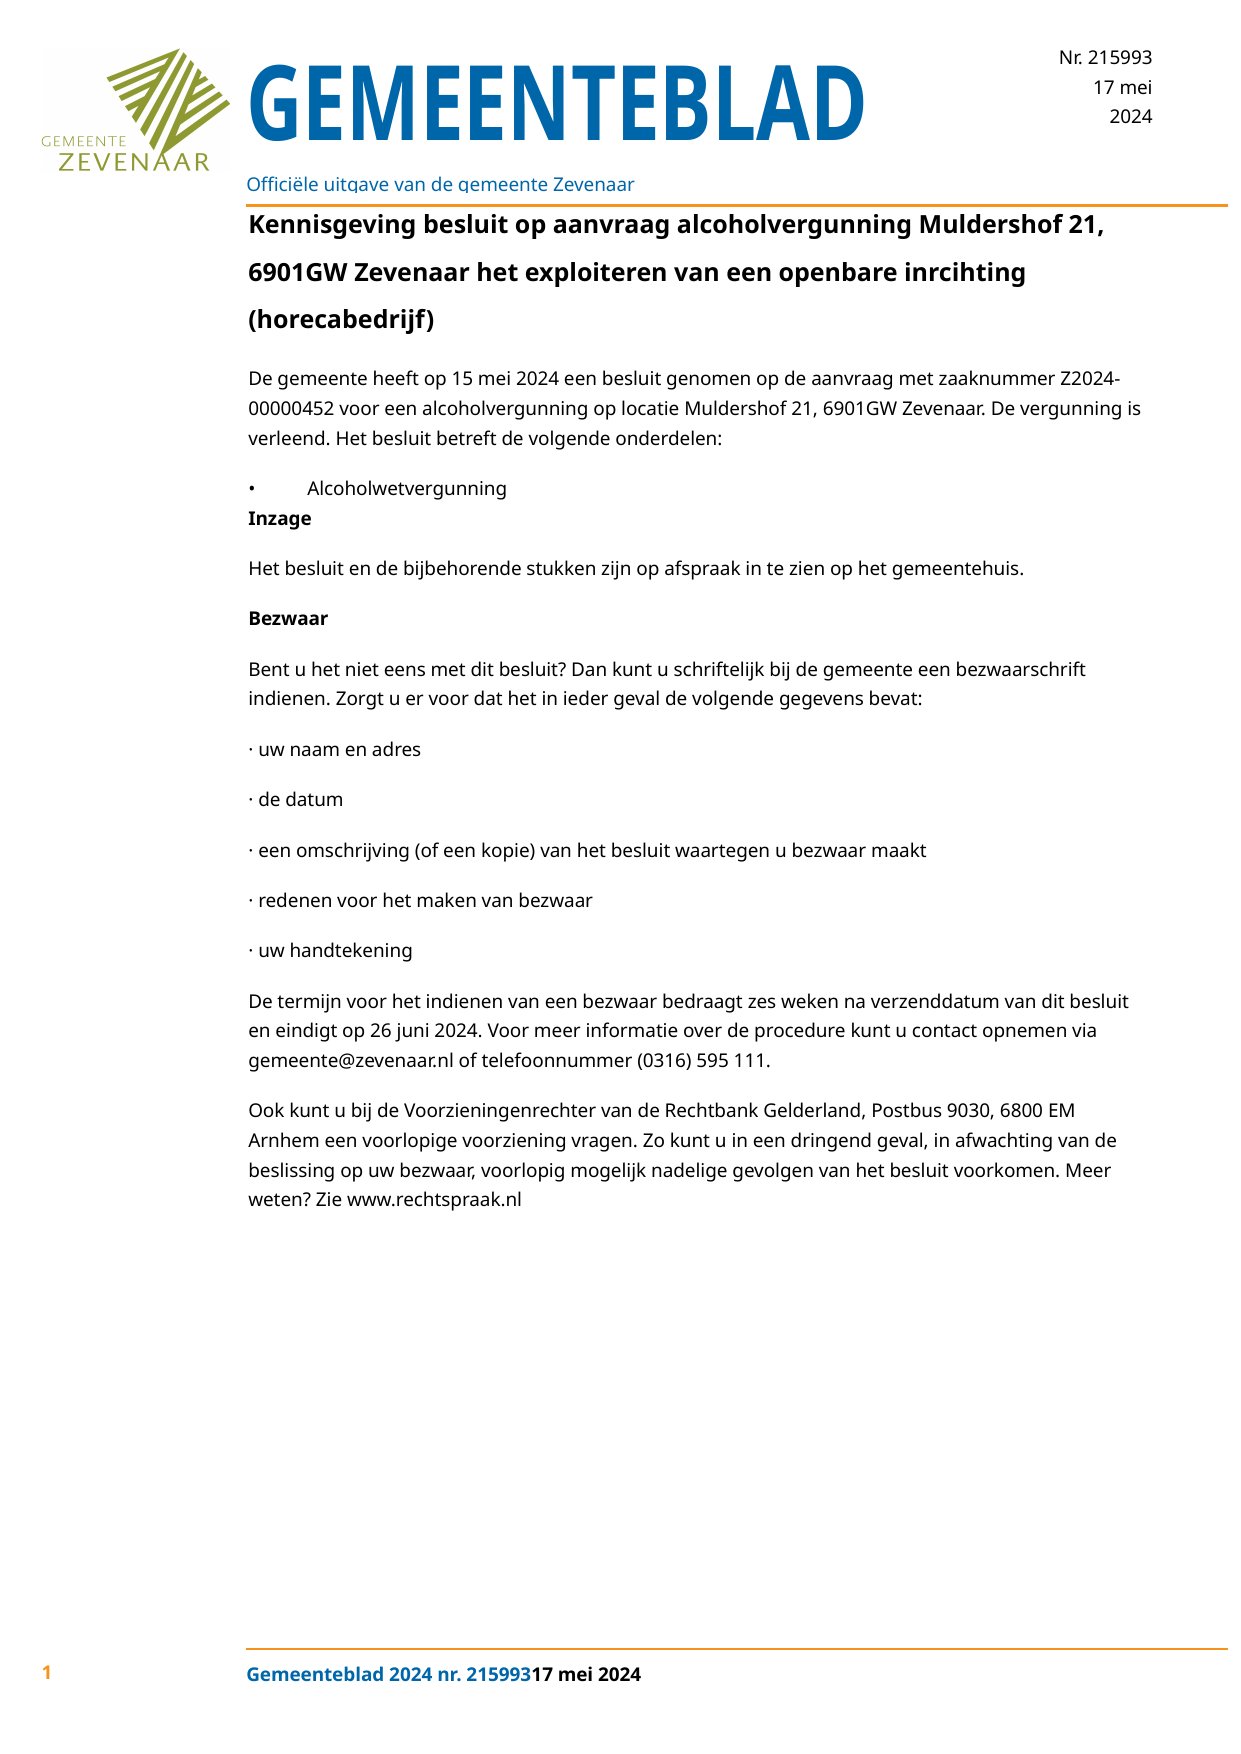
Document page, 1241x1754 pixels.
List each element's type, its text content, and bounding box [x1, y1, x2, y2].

list Alcoholwetvergunning [248, 475, 1152, 501]
text Bezwaar [248, 606, 1152, 631]
text · uw handtekening [248, 938, 1152, 963]
text Ook kunt u bij de Voorzieningenrechter van de Rechtbank Gelderland, Postbus 9030, 6800 EM Arnhem een voorlopige voorziening vragen. Zo kunt u in een dringend geval, in afwachting van de beslissing op uw bezwaar, voorlopig mogelijk nadelige gevolgen van het besluit voorkomen. Meer weten? Zie www.rechtspraak.nl [248, 1098, 1152, 1212]
picture [41, 47, 231, 172]
text Inzage [248, 505, 1152, 530]
text Kennisgeving besluit op aanvraag alcoholvergunning Muldershof 21, 6901GW Zevenaar het exploiteren van een openbare inrcihting (horecabedrijf) [248, 207, 1152, 336]
text · de datum [248, 786, 1152, 812]
text Het besluit en de bijbehorende stukken zijn op afspraak in te zien op het gemeentehuis. [248, 555, 1152, 581]
text · een omschrijving (of een kopie) van het besluit waartegen u bezwaar maakt [248, 837, 1152, 862]
text De gemeente heeft op 15 mei 2024 een besluit genomen op de aanvraag met zaaknummer Z2024-00000452 voor een alcoholvergunning op locatie Muldershof 21, 6901GW Zevenaar. De vergunning is verleend. Het besluit betreft de volgende onderdelen: [248, 366, 1152, 450]
text · redenen voor het maken van bezwaar [248, 887, 1152, 913]
text De termijn voor het indienen van een bezwaar bedraagt zes weken na verzenddatum van dit besluit en eindigt op 26 juni 2024. Voor meer informatie over de procedure kunt u contact opnemen via gemeente@zevenaar.nl of telefoonnummer (0316) 595 111. [248, 988, 1152, 1073]
text Bent u het niet eens met dit besluit? Dan kunt u schriftelijk bij de gemeente een bezwaarschrift indienen. Zorgt u er voor dat het in ieder geval de volgende gegevens bevat: [248, 656, 1152, 711]
text · uw naam en adres [248, 736, 1152, 762]
